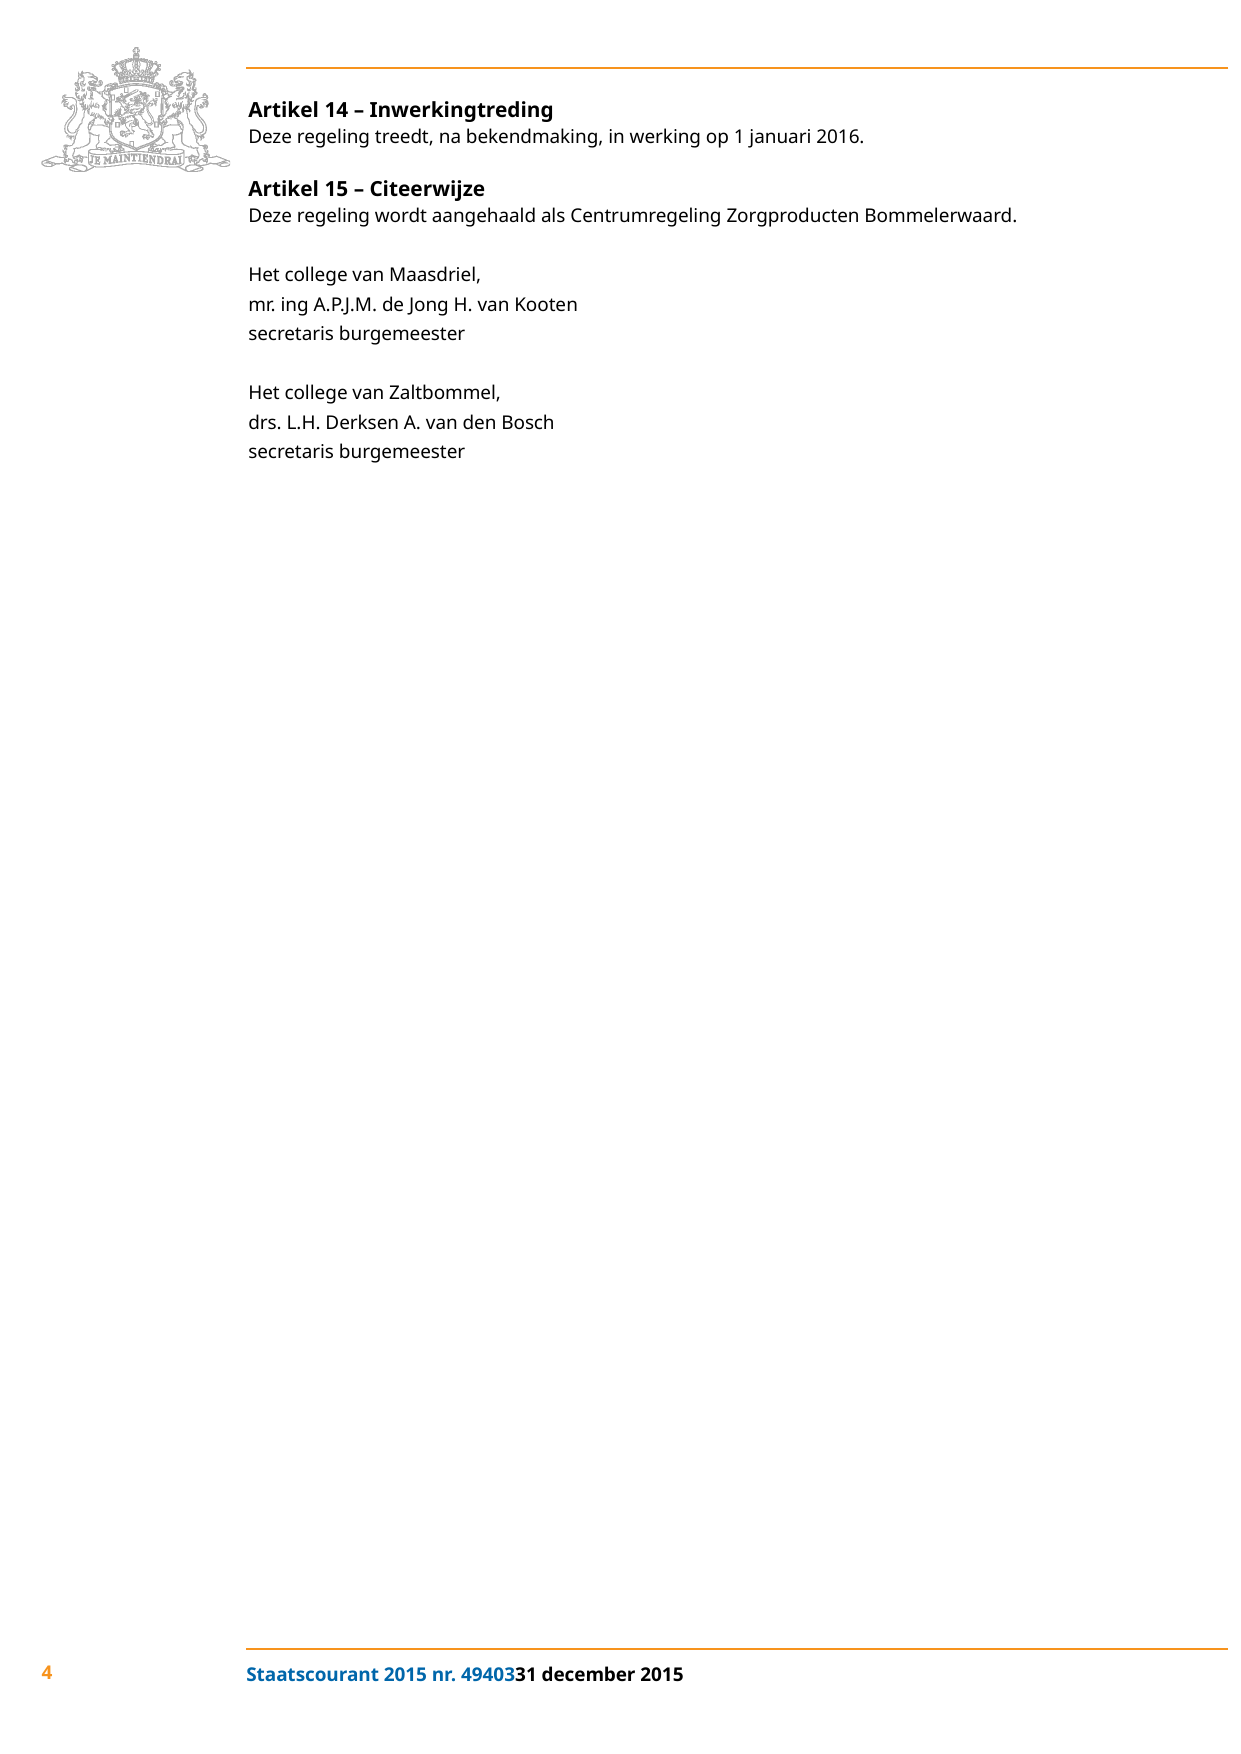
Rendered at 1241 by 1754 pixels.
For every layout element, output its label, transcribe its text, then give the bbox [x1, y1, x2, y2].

text Artikel 15 – Citeerwijze [248, 174, 1152, 202]
text Deze regeling wordt aangehaald als Centrumregeling Zorgproducten Bommelerwaard. [248, 202, 1152, 228]
picture [41, 47, 231, 172]
text Het college van Maasdriel, [248, 261, 1152, 287]
text secretaris burgemeester [248, 439, 1152, 464]
text secretaris burgemeester [248, 320, 1152, 346]
text mr. ing A.P.J.M. de Jong H. van Kooten [248, 291, 1152, 317]
text Artikel 14 – Inwerkingtreding [248, 95, 1152, 123]
text Het college van Zaltbommel, [248, 379, 1152, 405]
text drs. L.H. Derksen A. van den Bosch [248, 409, 1152, 435]
text Deze regeling treedt, na bekendmaking, in werking op 1 januari 2016. [248, 123, 1152, 149]
